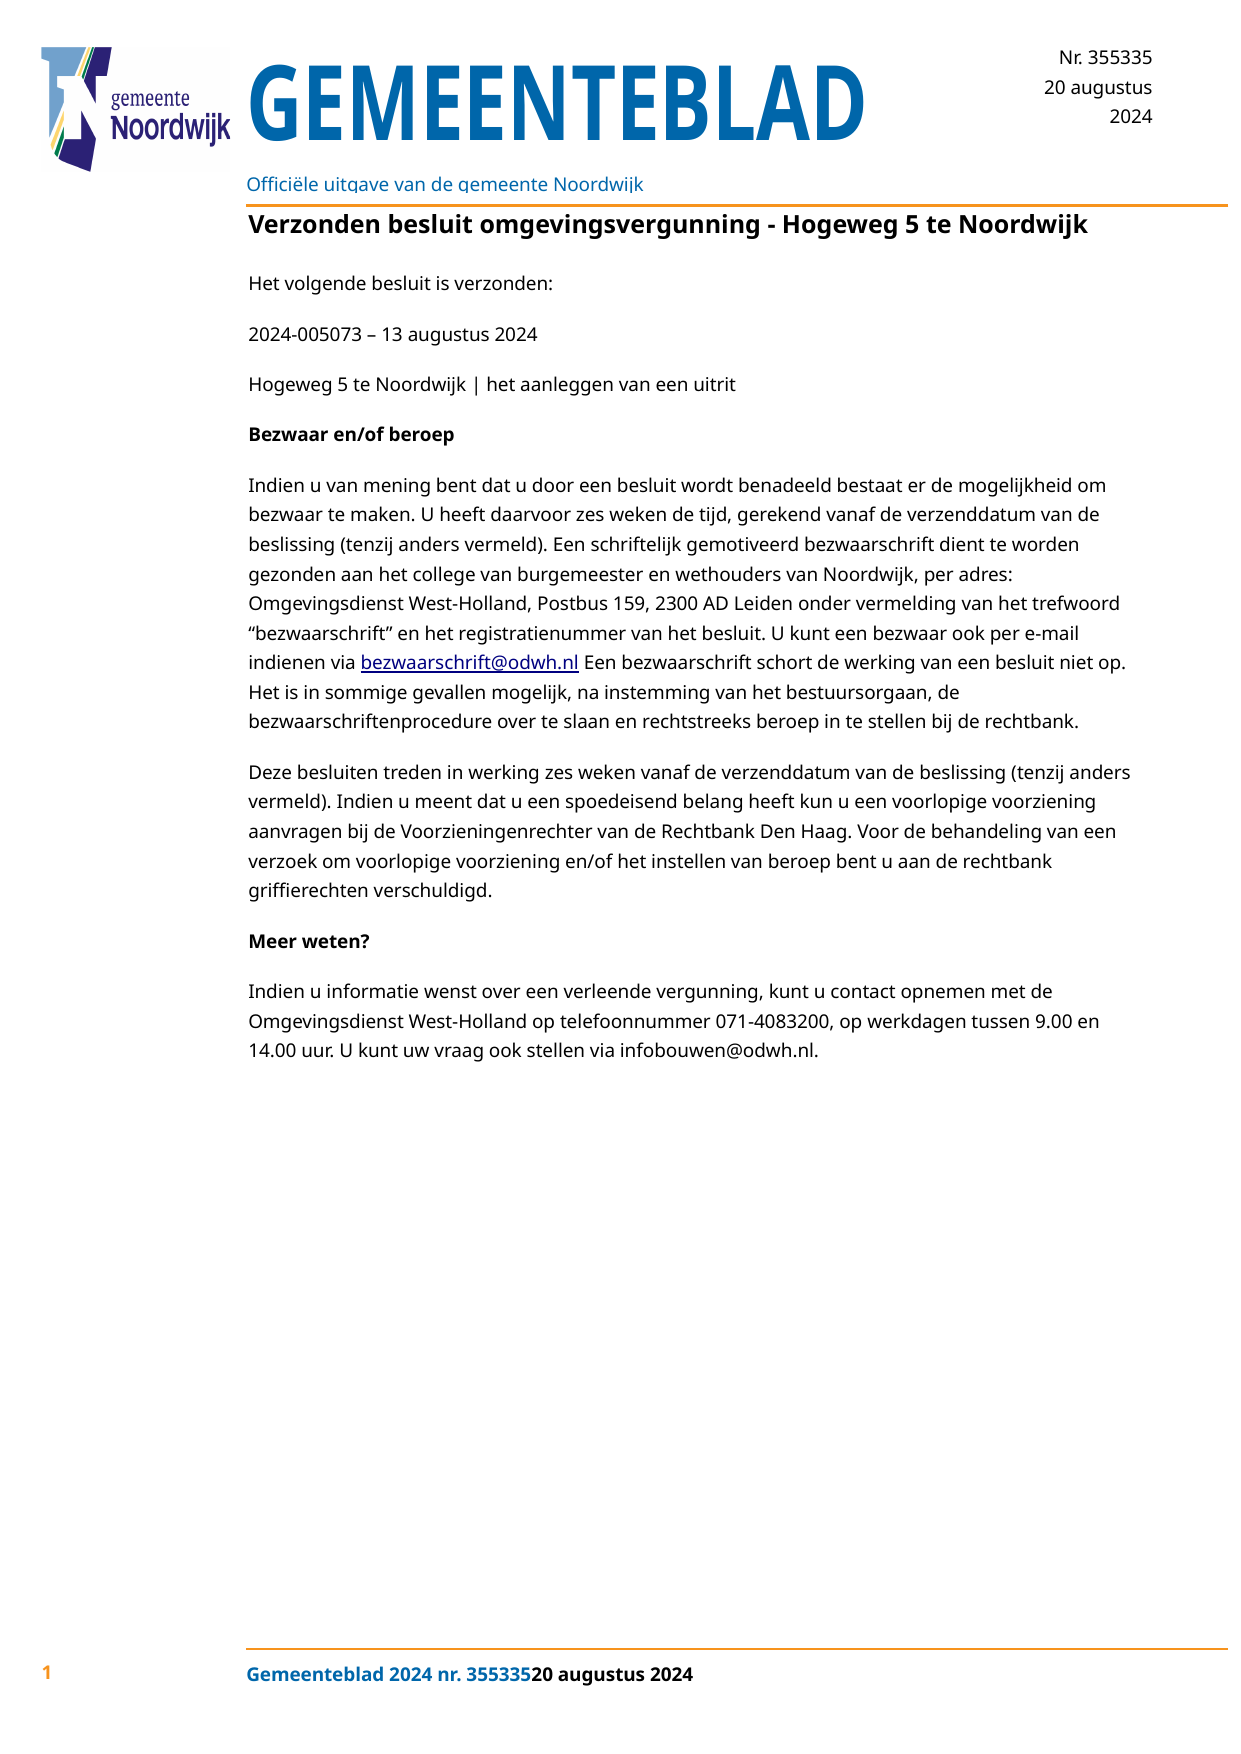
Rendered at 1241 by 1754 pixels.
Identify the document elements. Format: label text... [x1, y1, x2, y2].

text 2024-005073 – 13 augustus 2024 [248, 321, 1152, 346]
text Hogeweg 5 te Noordwijk | het aanleggen van een uitrit [248, 371, 1152, 397]
text Indien u informatie wenst over een verleende vergunning, kunt u contact opnemen met de Omgevingsdienst West-Holland op telefoonnummer 071-4083200, op werkdagen tussen 9.00 en 14.00 uur. U kunt uw vraag ook stellen via infobouwen@odwh.nl. [248, 978, 1152, 1063]
text Bezwaar en/of beroep [248, 422, 1152, 447]
text Verzonden besluit omgevingsvergunning - Hogeweg 5 te Noordwijk [248, 207, 1152, 241]
picture [41, 47, 231, 172]
text Meer weten? [248, 928, 1152, 953]
text Indien u van mening bent dat u door een besluit wordt benadeeld bestaat er de mogelijkheid om bezwaar te maken. U heeft daarvoor zes weken de tijd, gerekend vanaf de verzenddatum van de beslissing (tenzij anders vermeld). Een schriftelijk gemotiveerd bezwaarschrift dient te worden gezonden aan het college van burgemeester en wethouders van Noordwijk, per adres: Omgevingsdienst West-Holland, Postbus 159, 2300 AD Leiden onder vermelding van het trefwoord “bezwaarschrift” en het registratienummer van het besluit. U kunt een bezwaar ook per e-mail indienen via bezwaarschrift@odwh.nl Een bezwaarschrift schort de werking van een besluit niet op. Het is in sommige gevallen mogelijk, na instemming van het bestuursorgaan, de bezwaarschriftenprocedure over te slaan en rechtstreeks beroep in te stellen bij de rechtbank. [248, 472, 1152, 734]
text Het volgende besluit is verzonden: [248, 270, 1152, 296]
text Deze besluiten treden in werking zes weken vanaf de verzenddatum van de beslissing (tenzij anders vermeld). Indien u meent dat u een spoedeisend belang heeft kun u een voorlopige voorziening aanvragen bij de Voorzieningenrechter van de Rechtbank Den Haag. Voor de behandeling van een verzoek om voorlopige voorziening en/of het instellen van beroep bent u aan de rechtbank griffierechten verschuldigd. [248, 759, 1152, 903]
